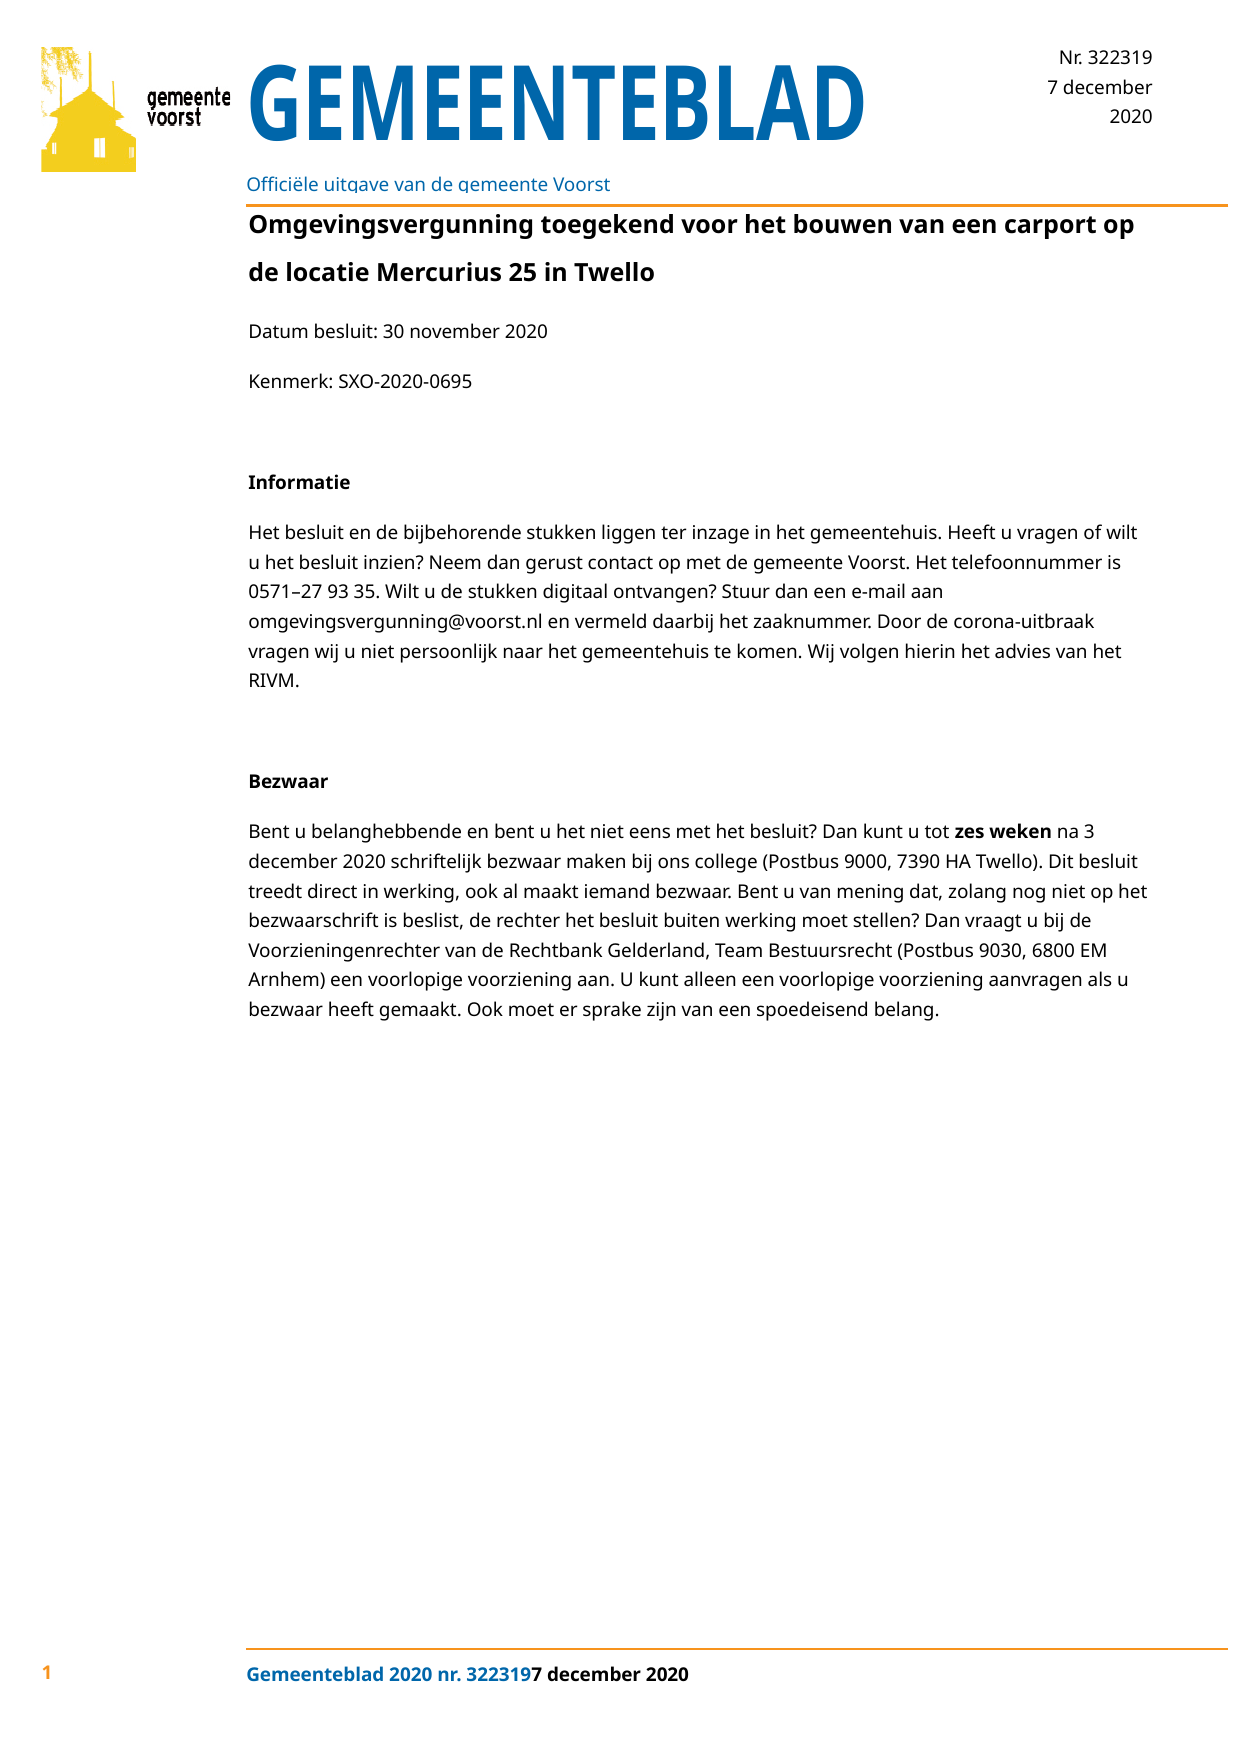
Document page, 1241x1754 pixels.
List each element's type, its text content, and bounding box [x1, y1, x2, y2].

text Bezwaar [248, 768, 1152, 794]
text Omgevingsvergunning toegekend voor het bouwen van een carport op de locatie Mercurius 25 in Twello [248, 207, 1152, 288]
text Informatie [248, 469, 1152, 495]
text Het besluit en de bijbehorende stukken liggen ter inzage in het gemeentehuis. Heeft u vragen of wilt u het besluit inzien? Neem dan gerust contact op met de gemeente Voorst. Het telefoonnummer is 0571–27 93 35. Wilt u de stukken digitaal ontvangen? Stuur dan een e-mail aan omgevingsvergunning@voorst.nl en vermeld daarbij het zaaknummer. Door de corona-uitbraak vragen wij u niet persoonlijk naar het gemeentehuis te komen. Wij volgen hierin het advies van het RIVM. [248, 519, 1152, 693]
text Kenmerk: SXO-2020-0695 [248, 368, 1152, 394]
picture [41, 47, 231, 172]
text Bent u belanghebbende en bent u het niet eens met het besluit? Dan kunt u tot zes weken na 3 december 2020 schriftelijk bezwaar maken bij ons college (Postbus 9000, 7390 HA Twello). Dit besluit treedt direct in werking, ook al maakt iemand bezwaar. Bent u van mening dat, zolang nog niet op het bezwaarschrift is beslist, de rechter het besluit buiten werking moet stellen? Dan vraagt u bij de Voorzieningenrechter van de Rechtbank Gelderland, Team Bestuursrecht (Postbus 9030, 6800 EM Arnhem) een voorlopige voorziening aan. U kunt alleen een voorlopige voorziening aanvragen als u bezwaar heeft gemaakt. Ook moet er sprake zijn van een spoedeisend belang. [248, 819, 1152, 1022]
text Datum besluit: 30 november 2020 [248, 318, 1152, 344]
